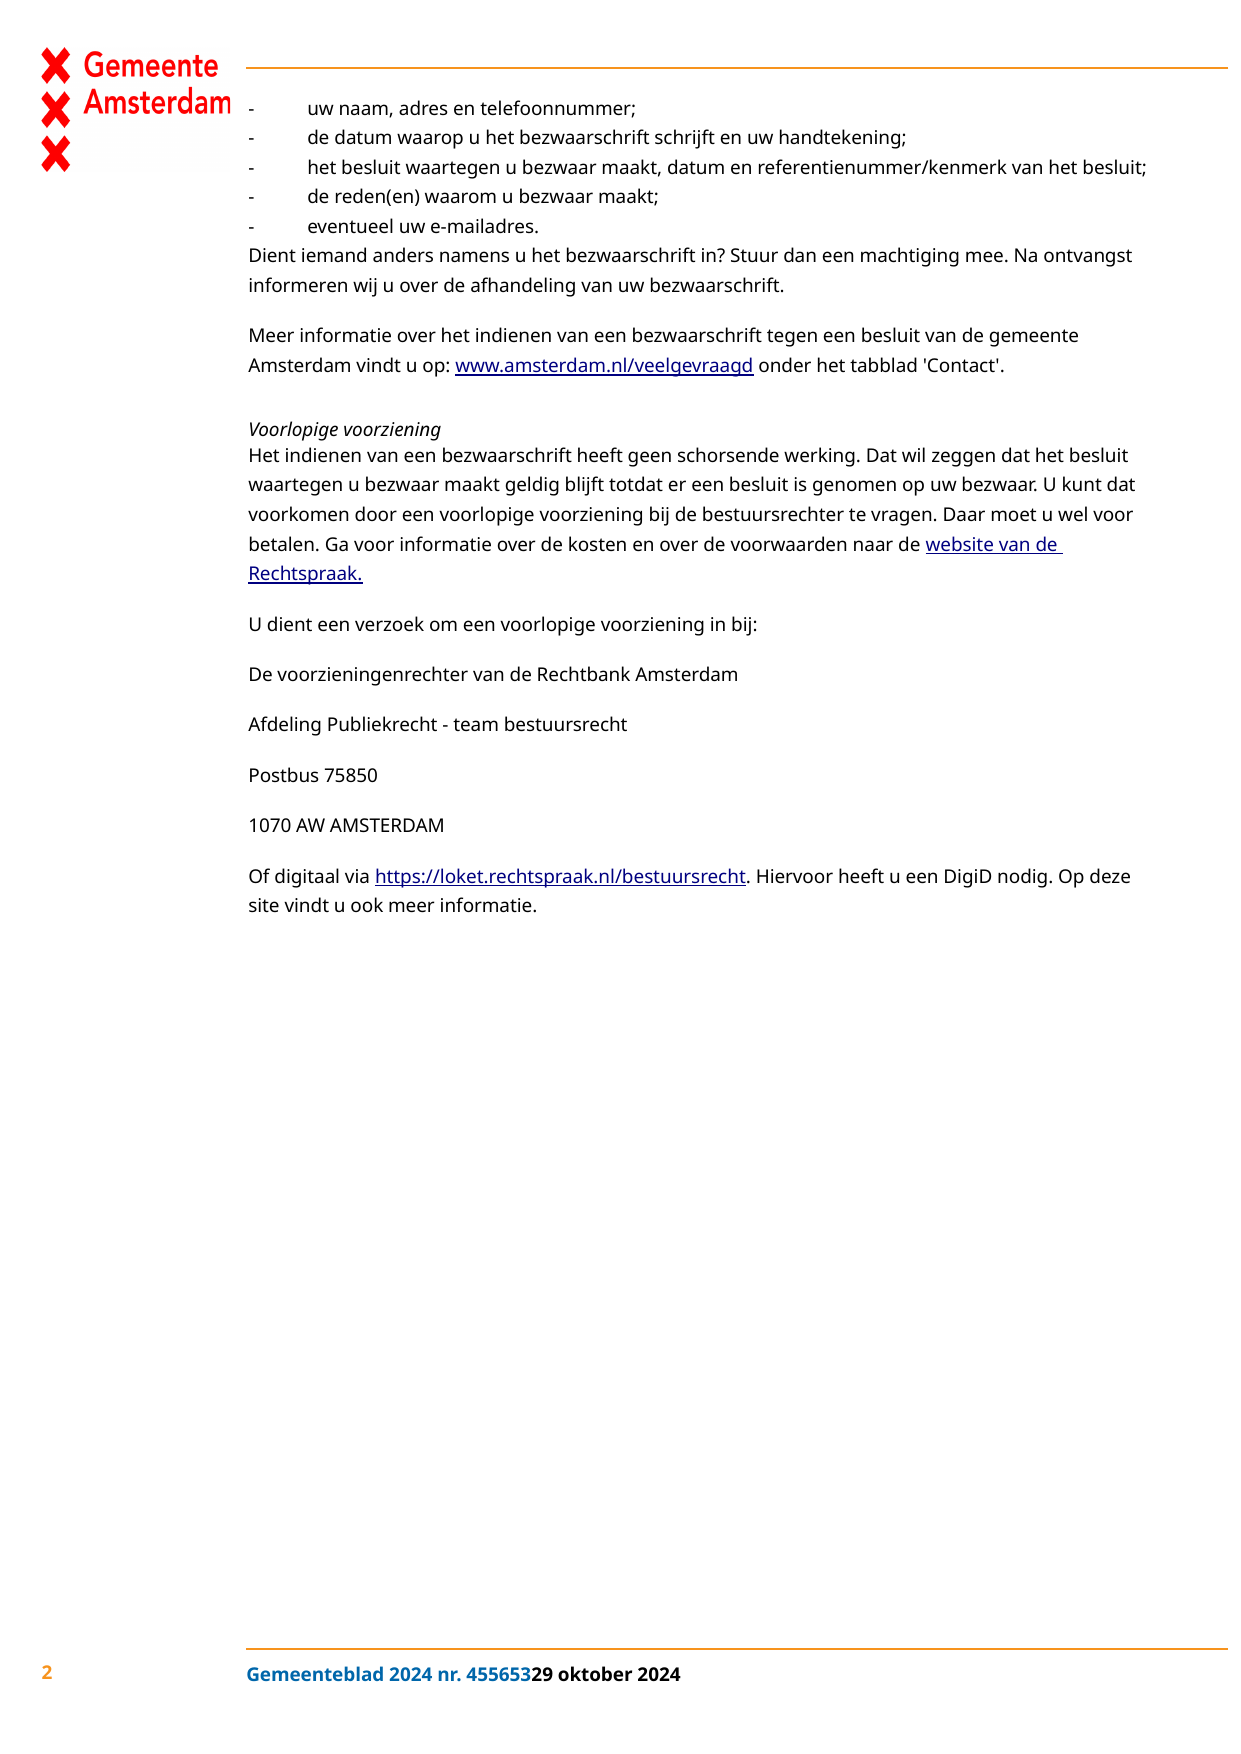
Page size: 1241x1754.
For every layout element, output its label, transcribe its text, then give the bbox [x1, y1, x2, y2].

text Het indienen van een bezwaarschrift heeft geen schorsende werking. Dat wil zeggen dat het besluit waartegen u bezwaar maakt geldig blijft totdat er een besluit is genomen op uw bezwaar. U kunt dat voorkomen door een voorlopige voorziening bij de bestuursrechter te vragen. Daar moet u wel voor betalen. Ga voor informatie over de kosten en over de voorwaarden naar de website van de Rechtspraak. [248, 442, 1152, 586]
list eventueel uw e-mailadres. [248, 213, 1152, 239]
text Meer informatie over het indienen van een bezwaarschrift tegen een besluit van de gemeente Amsterdam vindt u op: www.amsterdam.nl/veelgevraagd onder het tabblad 'Contact'. [248, 323, 1152, 378]
text De voorzieningenrechter van de Rechtbank Amsterdam [248, 661, 1152, 687]
text Afdeling Publiekrecht - team bestuursrecht [248, 712, 1152, 737]
text 1070 AW AMSTERDAM [248, 812, 1152, 838]
list de datum waarop u het bezwaarschrift schrijft en uw handtekening; [248, 124, 1152, 150]
text Postbus 75850 [248, 762, 1152, 788]
text U dient een verzoek om een voorlopige voorziening in bij: [248, 611, 1152, 636]
text Voorlopige voorziening [248, 416, 1152, 442]
list uw naam, adres en telefoonnummer; [248, 95, 1152, 121]
list het besluit waartegen u bezwaar maakt, datum en referentienummer/kenmerk van het besluit; [248, 154, 1152, 180]
text Of digitaal via https://loket.rechtspraak.nl/bestuursrecht. Hiervoor heeft u een DigiD nodig. Op deze site vindt u ook meer informatie. [248, 863, 1152, 918]
list de reden(en) waarom u bezwaar maakt; [248, 183, 1152, 209]
text Dient iemand anders namens u het bezwaarschrift in? Stuur dan een machtiging mee. Na ontvangst informeren wij u over de afhandeling van uw bezwaarschrift. [248, 243, 1152, 298]
picture [41, 47, 231, 172]
